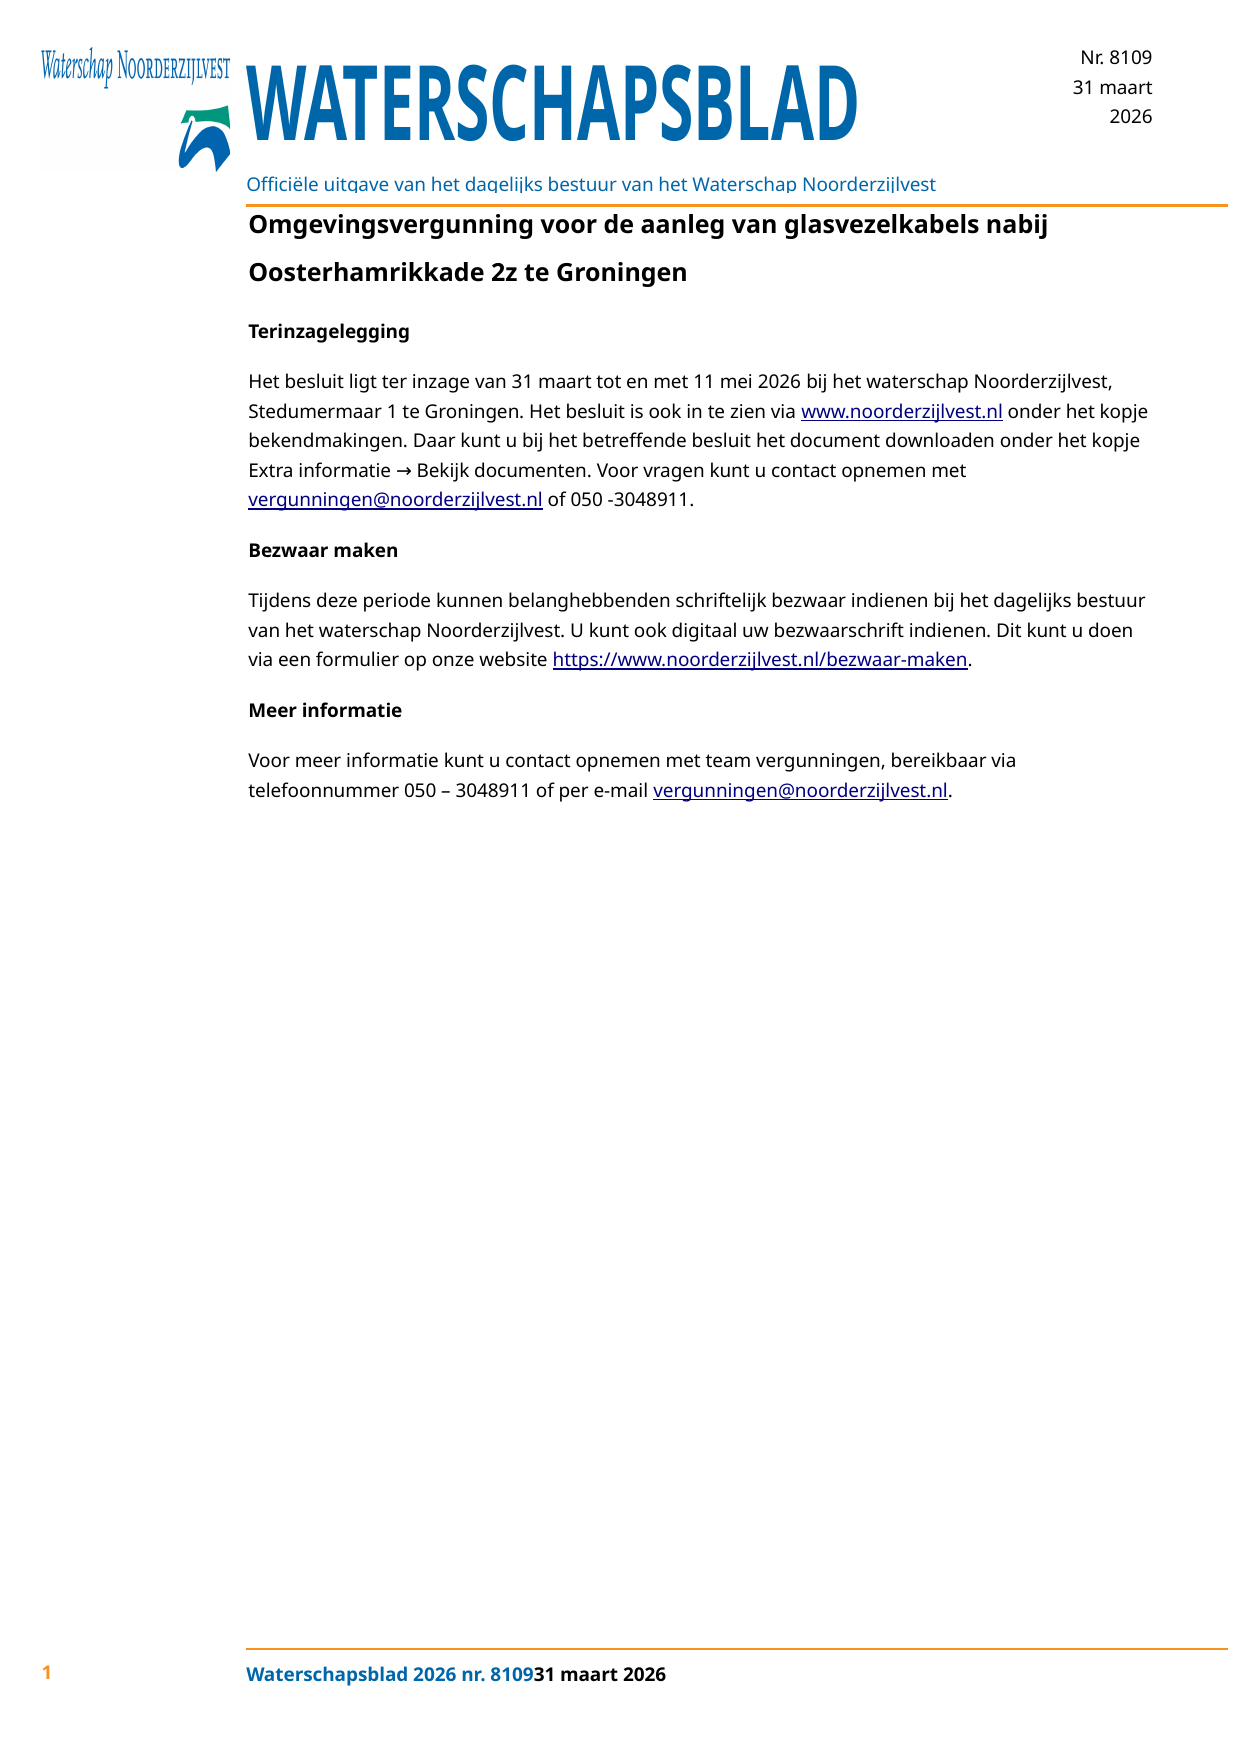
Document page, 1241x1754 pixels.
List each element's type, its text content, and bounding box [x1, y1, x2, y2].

text Voor meer informatie kunt u contact opnemen met team vergunningen, bereikbaar via telefoonnummer 050 – 3048911 of per e-mail vergunningen@noorderzijlvest.nl. [248, 747, 1152, 803]
picture [41, 47, 231, 172]
text Terinzagelegging [248, 318, 1152, 344]
text Tijdens deze periode kunnen belanghebbenden schriftelijk bezwaar indienen bij het dagelijks bestuur van het waterschap Noorderzijlvest. U kunt ook digitaal uw bezwaarschrift indienen. Dit kunt u doen via een formulier op onze website https://www.noorderzijlvest.nl/bezwaar-maken. [248, 587, 1152, 672]
text Bezwaar maken [248, 537, 1152, 563]
text Meer informatie [248, 697, 1152, 723]
text Omgevingsvergunning voor de aanleg van glasvezelkabels nabij Oosterhamrikkade 2z te Groningen [248, 207, 1152, 288]
text Het besluit ligt ter inzage van 31 maart tot en met 11 mei 2026 bij het waterschap Noorderzijlvest, Stedumermaar 1 te Groningen. Het besluit is ook in te zien via www.noorderzijlvest.nl onder het kopje bekendmakingen. Daar kunt u bij het betreffende besluit het document downloaden onder het kopje Extra informatie → Bekijk documenten. Voor vragen kunt u contact opnemen met vergunningen@noorderzijlvest.nl of 050 -3048911. [248, 368, 1152, 512]
